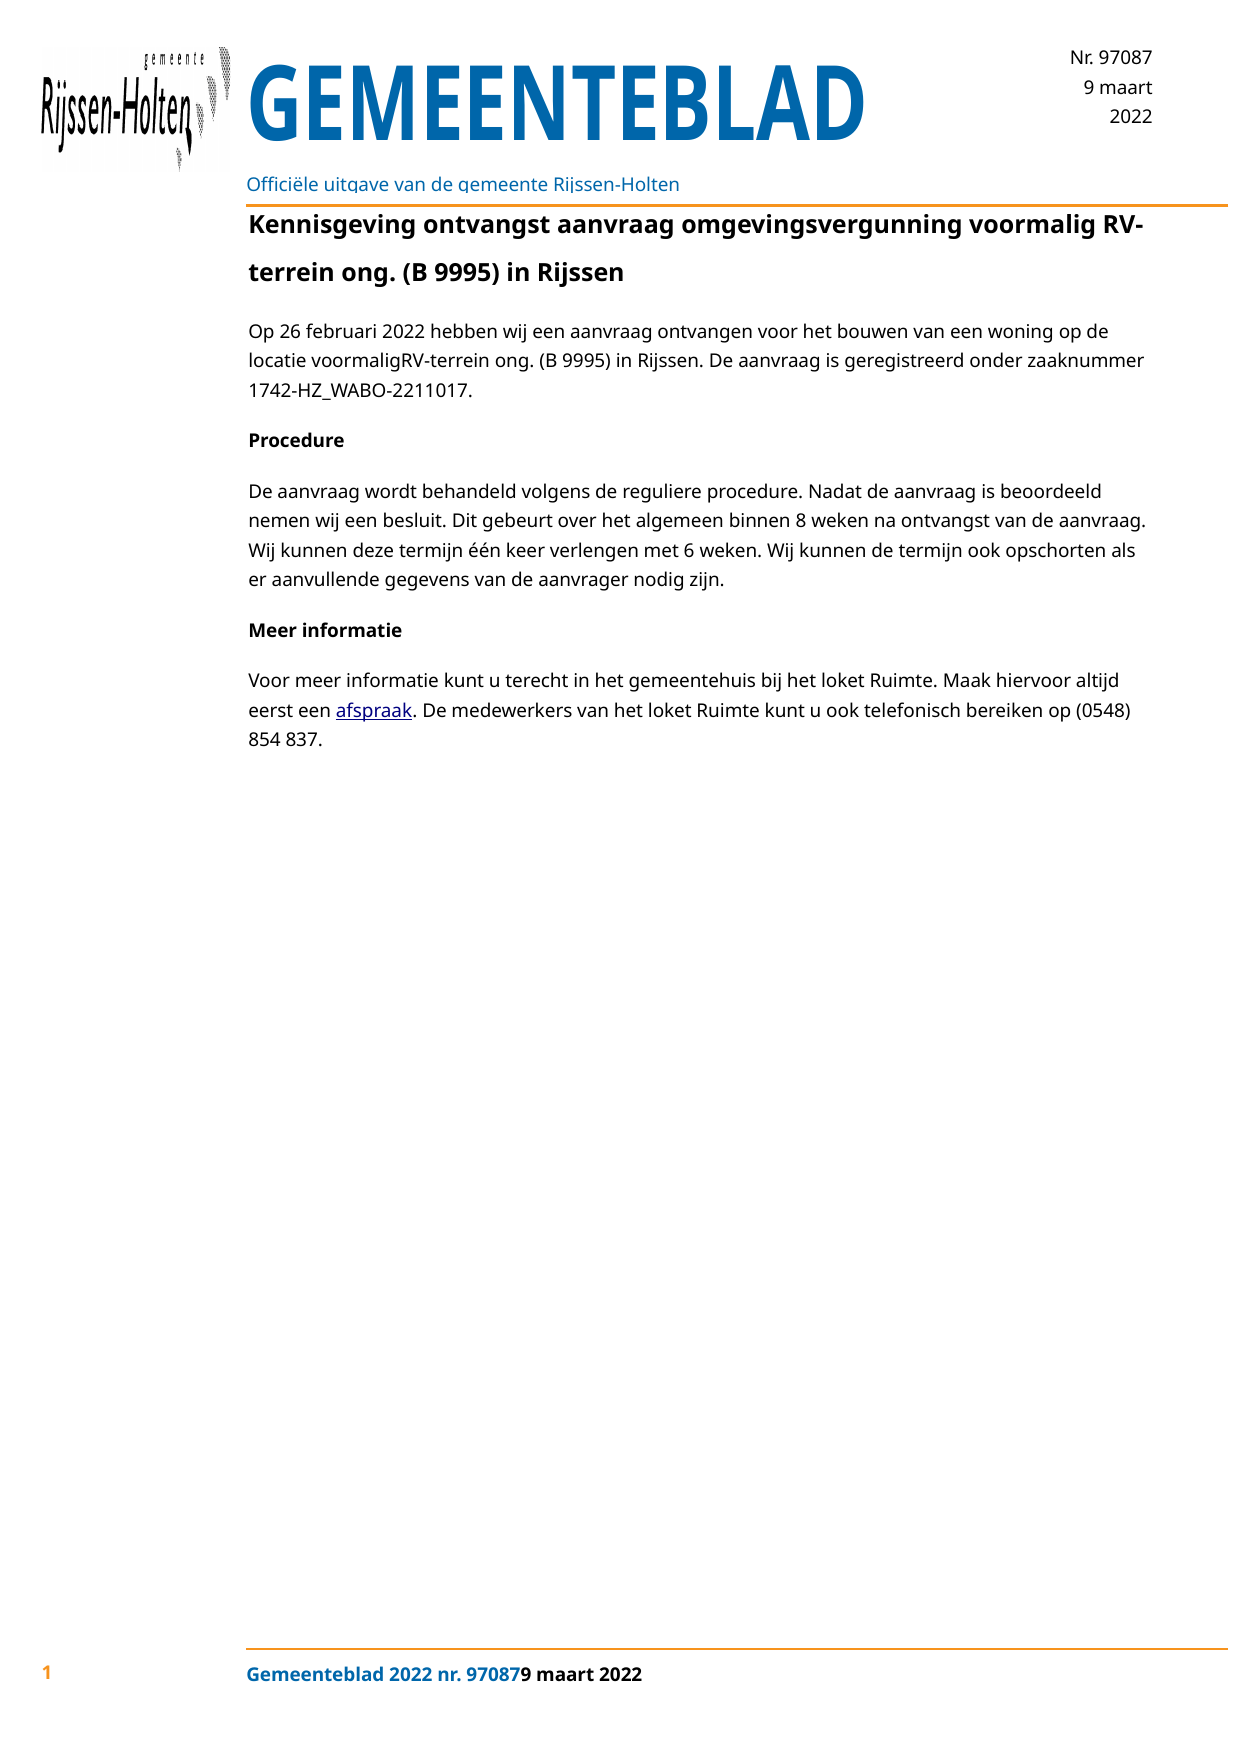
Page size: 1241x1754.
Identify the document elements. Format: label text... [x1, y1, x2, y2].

text Voor meer informatie kunt u terecht in het gemeentehuis bij het loket Ruimte. Maak hiervoor altijd eerst een afspraak. De medewerkers van het loket Ruimte kunt u ook telefonisch bereiken op (0548) 854 837. [248, 667, 1152, 752]
text Procedure [248, 427, 1152, 453]
picture [41, 47, 231, 172]
text De aanvraag wordt behandeld volgens de reguliere procedure. Nadat de aanvraag is beoordeeld nemen wij een besluit. Dit gebeurt over het algemeen binnen 8 weken na ontvangst van de aanvraag. Wij kunnen deze termijn één keer verlengen met 6 weken. Wij kunnen de termijn ook opschorten als er aanvullende gegevens van de aanvrager nodig zijn. [248, 478, 1152, 592]
text Kennisgeving ontvangst aanvraag omgevingsvergunning voormalig RV-terrein ong. (B 9995) in Rijssen [248, 207, 1152, 288]
text Op 26 februari 2022 hebben wij een aanvraag ontvangen voor het bouwen van een woning op de locatie voormaligRV-terrein ong. (B 9995) in Rijssen. De aanvraag is geregistreerd onder zaaknummer 1742-HZ_WABO-2211017. [248, 318, 1152, 403]
text Meer informatie [248, 617, 1152, 643]
